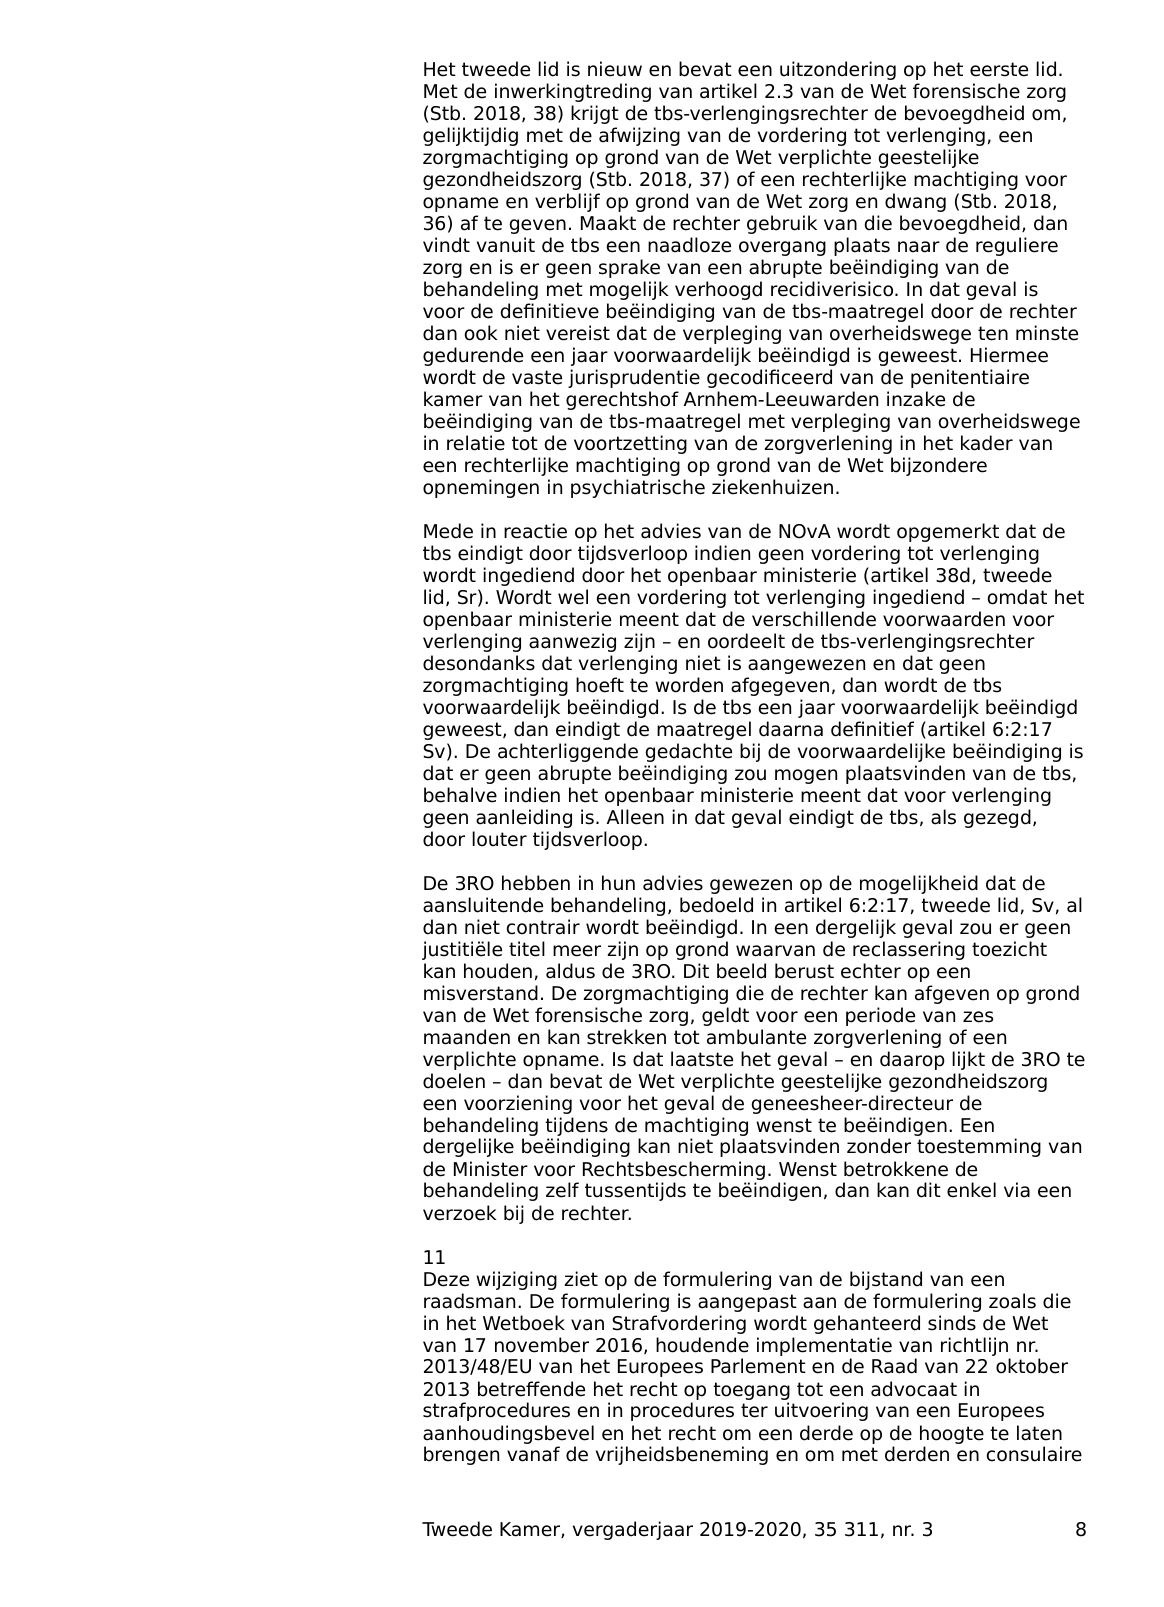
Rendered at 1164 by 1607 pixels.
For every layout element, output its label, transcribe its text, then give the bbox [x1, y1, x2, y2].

text Mede in reactie op het advies van de NOvA wordt opgemerkt dat de tbs eindigt door tijdsverloop indien geen vordering tot verlenging wordt ingediend door het openbaar ministerie (artikel 38d, tweede lid, Sr). Wordt wel een vordering tot verlenging ingediend – omdat het openbaar ministerie meent dat de verschillende voorwaarden voor verlenging aanwezig zijn – en oordeelt de tbs-verlengingsrechter desondanks dat verlenging niet is aangewezen en dat geen zorgmachtiging hoeft te worden afgegeven, dan wordt de tbs voorwaardelijk beëindigd. Is de tbs een jaar voorwaardelijk beëindigd geweest, dan eindigt de maatregel daarna definitief (artikel 6:2:17 Sv). De achterliggende gedachte bij de voorwaardelijke beëindiging is dat er geen abrupte beëindiging zou mogen plaatsvinden van de tbs, behalve indien het openbaar ministerie meent dat voor verlenging geen aanleiding is. Alleen in dat geval eindigt de tbs, als gezegd, door louter tijdsverloop. [422, 521, 1087, 851]
text Deze wijziging ziet op de formulering van de bijstand van een raadsman. De formulering is aangepast aan de formulering zoals die in het Wetboek van Strafvordering wordt gehanteerd sinds de Wet van 17 november 2016, houdende implementatie van richtlijn nr. 2013/48/EU van het Europees Parlement en de Raad van 22 oktober 2013 betreffende het recht op toegang tot een advocaat in strafprocedures en in procedures ter uitvoering van een Europees aanhoudingsbevel en het recht om een derde op de hoogte te laten brengen vanaf de vrijheidsbeneming en om met derden en consulaire [422, 1268, 1087, 1466]
text De 3RO hebben in hun advies gewezen op de mogelijkheid dat de aansluitende behandeling, bedoeld in artikel 6:2:17, tweede lid, Sv, al dan niet contrair wordt beëindigd. In een dergelijk geval zou er geen justitiële titel meer zijn op grond waarvan de reclassering toezicht kan houden, aldus de 3RO. Dit beeld berust echter op een misverstand. De zorgmachtiging die de rechter kan afgeven op grond van de Wet forensische zorg, geldt voor een periode van zes maanden en kan strekken tot ambulante zorgverlening of een verplichte opname. Is dat laatste het geval – en daarop lijkt de 3RO te doelen – dan bevat de Wet verplichte geestelijke gezondheidszorg een voorziening voor het geval de geneesheer-directeur de behandeling tijdens de machtiging wenst te beëindigen. Een dergelijke beëindiging kan niet plaatsvinden zonder toestemming van de Minister voor Rechtsbescherming. Wenst betrokkene de behandeling zelf tussentijds te beëindigen, dan kan dit enkel via een verzoek bij de rechter. [422, 873, 1087, 1224]
text Het tweede lid is nieuw en bevat een uitzondering op het eerste lid. Met de inwerkingtreding van artikel 2.3 van de Wet forensische zorg (Stb. 2018, 38) krijgt de tbs-verlengingsrechter de bevoegdheid om, gelijktijdig met de afwijzing van de vordering tot verlenging, een zorgmachtiging op grond van de Wet verplichte geestelijke gezondheidszorg (Stb. 2018, 37) of een rechterlijke machtiging voor opname en verblijf op grond van de Wet zorg en dwang (Stb. 2018, 36) af te geven. Maakt de rechter gebruik van die bevoegdheid, dan vindt vanuit de tbs een naadloze overgang plaats naar de reguliere zorg en is er geen sprake van een abrupte beëindiging van de behandeling met mogelijk verhoogd recidiverisico. In dat geval is voor de definitieve beëindiging van de tbs-maatregel door de rechter dan ook niet vereist dat de verpleging van overheidswege ten minste gedurende een jaar voorwaardelijk beëindigd is geweest. Hiermee wordt de vaste jurisprudentie gecodificeerd van de penitentiaire kamer van het gerechtshof Arnhem-Leeuwarden inzake de beëindiging van de tbs-maatregel met verpleging van overheidswege in relatie tot de voortzetting van de zorgverlening in het kader van een rechterlijke machtiging op grond van de Wet bijzondere opnemingen in psychiatrische ziekenhuizen. [422, 59, 1087, 499]
text 11 [422, 1247, 1087, 1268]
